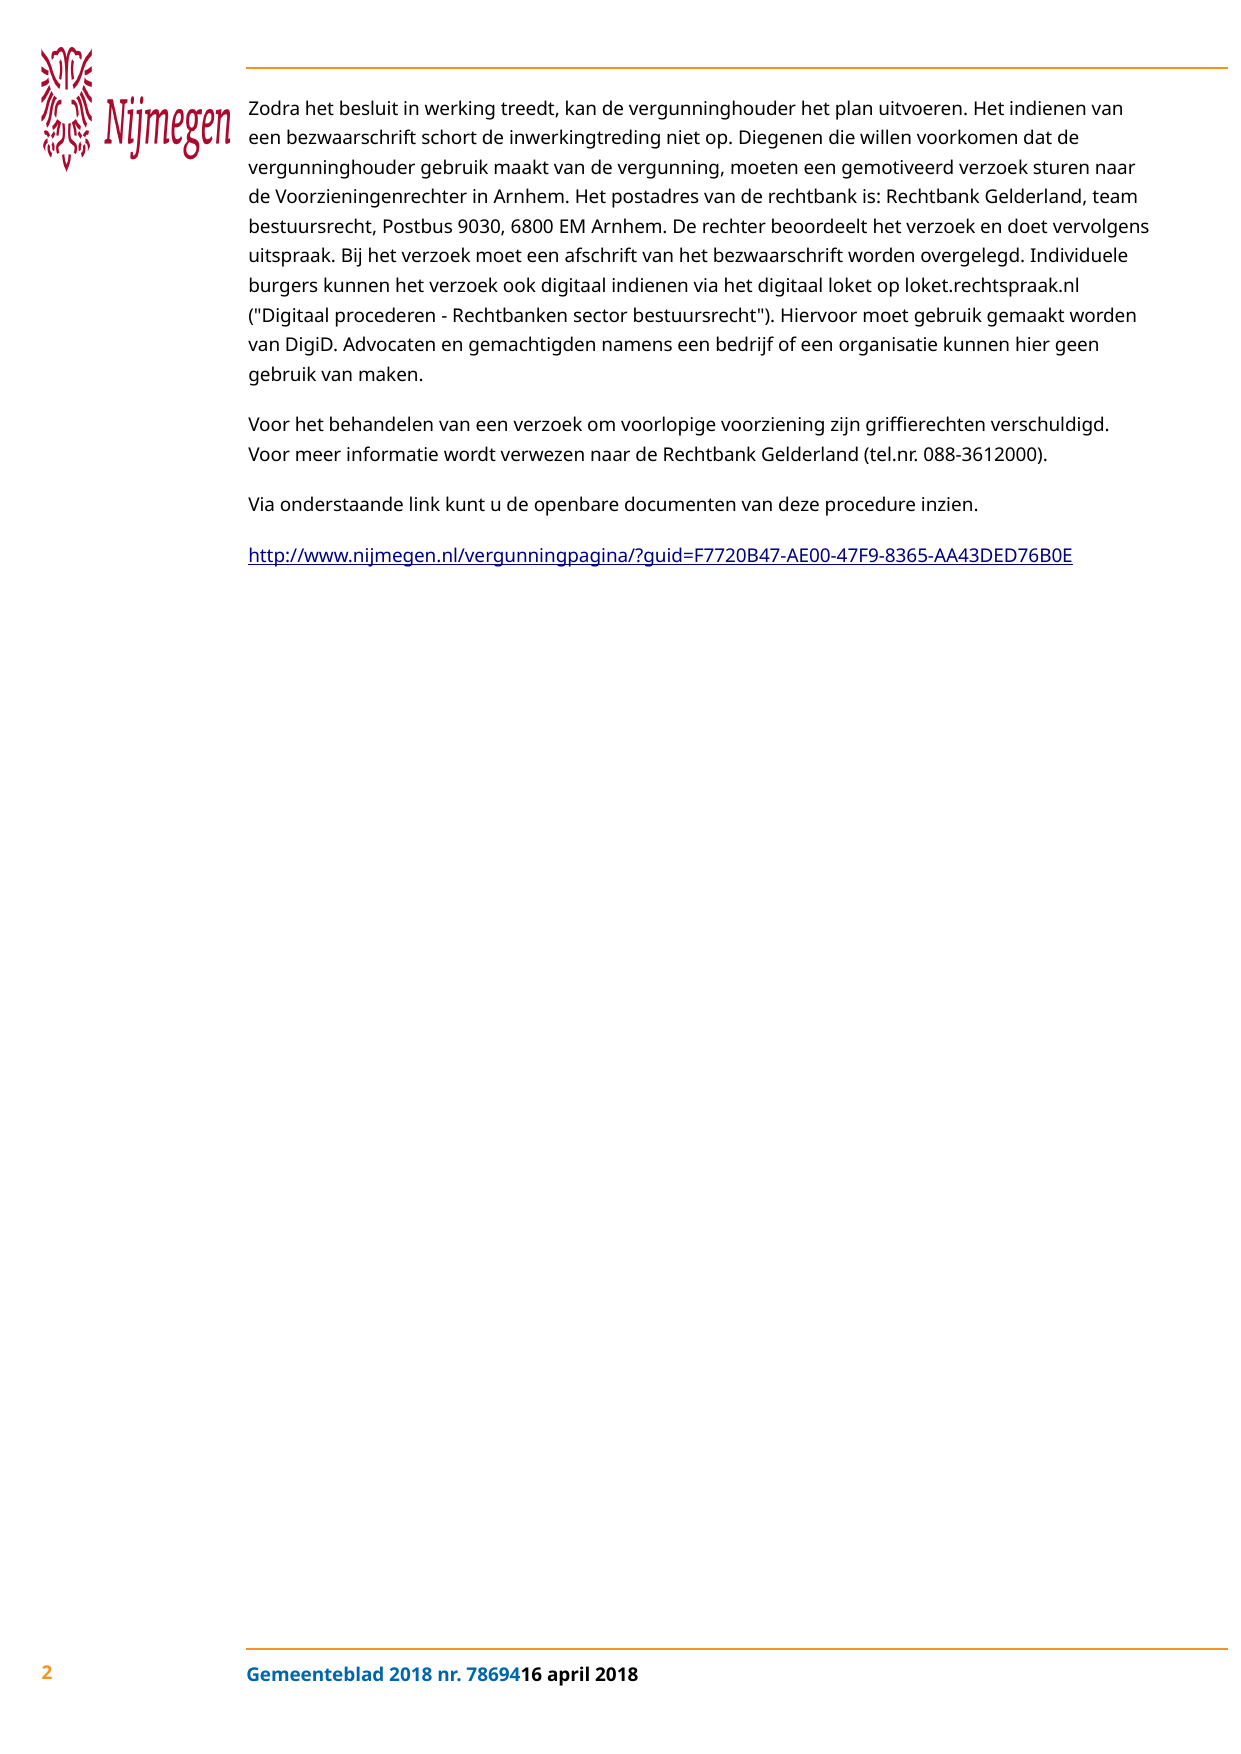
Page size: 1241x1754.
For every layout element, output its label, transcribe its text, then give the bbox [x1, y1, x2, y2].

text Zodra het besluit in werking treedt, kan de vergunninghouder het plan uitvoeren. Het indienen van een bezwaarschrift schort de inwerkingtreding niet op. Diegenen die willen voorkomen dat de vergunninghouder gebruik maakt van de vergunning, moeten een gemotiveerd verzoek sturen naar de Voorzieningenrechter in Arnhem. Het postadres van de rechtbank is: Rechtbank Gelderland, team bestuursrecht, Postbus 9030, 6800 EM Arnhem. De rechter beoordeelt het verzoek en doet vervolgens uitspraak. Bij het verzoek moet een afschrift van het bezwaarschrift worden overgelegd. Individuele burgers kunnen het verzoek ook digitaal indienen via het digitaal loket op loket.rechtspraak.nl ("Digitaal procederen - Rechtbanken sector bestuursrecht"). Hiervoor moet gebruik gemaakt worden van DigiD. Advocaten en gemachtigden namens een bedrijf of een organisatie kunnen hier geen gebruik van maken. [248, 95, 1152, 387]
text Via onderstaande link kunt u de openbare documenten van deze procedure inzien. [248, 491, 1152, 517]
text Voor het behandelen van een verzoek om voorlopige voorziening zijn griffierechten verschuldigd. Voor meer informatie wordt verwezen naar de Rechtbank Gelderland (tel.nr. 088-3612000). [248, 411, 1152, 467]
text http://www.nijmegen.nl/vergunningpagina/?guid=F7720B47-AE00-47F9-8365-AA43DED76B0E [248, 542, 1152, 568]
picture [41, 47, 231, 172]
